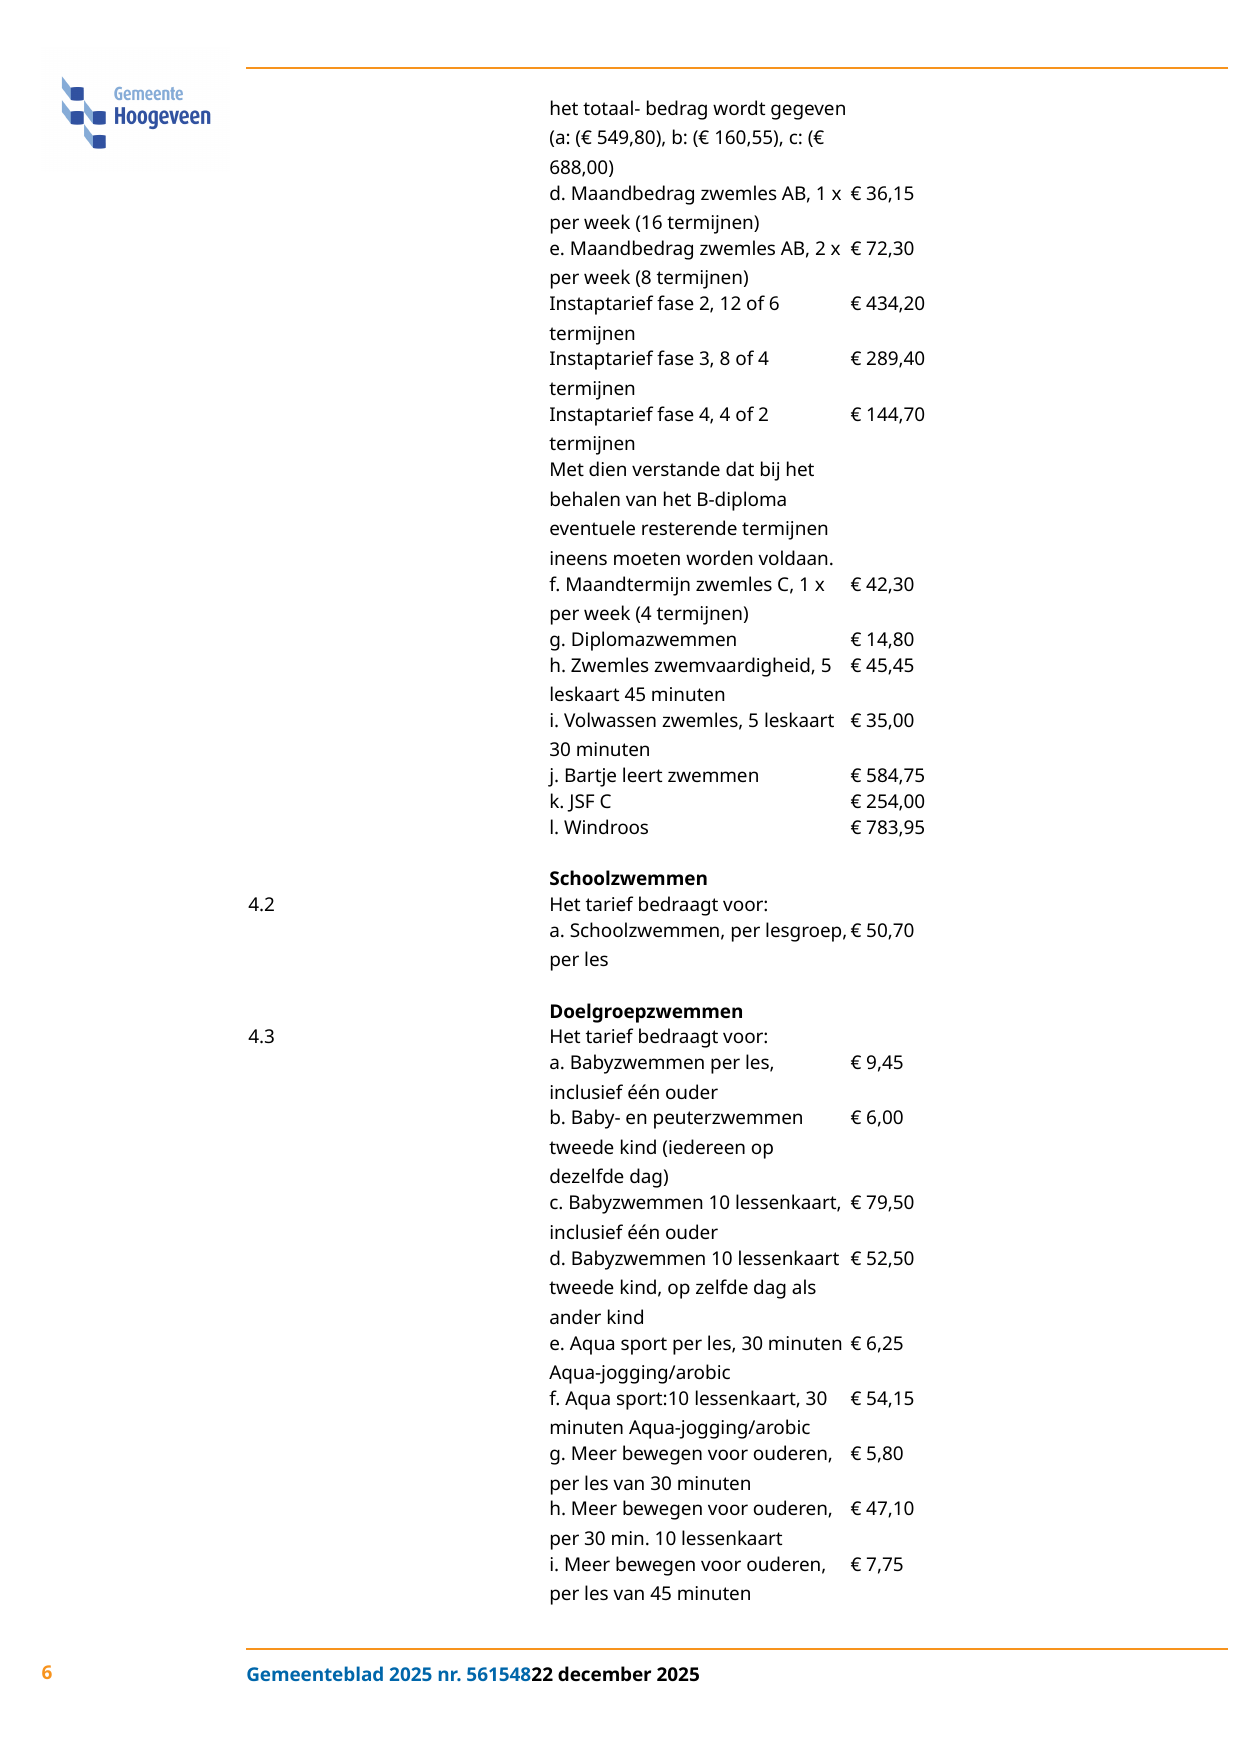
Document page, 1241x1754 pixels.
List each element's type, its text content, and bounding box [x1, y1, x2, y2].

table_cell Het tarief bedraagt voor: [549, 1024, 850, 1049]
table_cell [248, 401, 549, 456]
table_cell k. JSF C [549, 788, 850, 814]
table_cell [248, 1190, 549, 1245]
table_cell d. Babyzwemmen 10 lessenkaart tweede kind, op zelfde dag als ander kind [549, 1245, 850, 1330]
table_cell [850, 95, 1152, 180]
table_cell b. Baby- en peuterzwemmen tweede kind (iedereen op dezelfde dag) [549, 1105, 850, 1189]
table_cell € 6,25 [850, 1330, 1152, 1385]
table_cell € 254,00 [850, 788, 1152, 814]
table_cell [248, 1551, 549, 1606]
table_cell [248, 571, 549, 626]
table_cell [248, 652, 549, 707]
table_cell [248, 1049, 549, 1104]
table_cell € 47,10 [850, 1496, 1152, 1551]
table_cell € 54,15 [850, 1385, 1152, 1440]
table_cell [549, 972, 850, 998]
table_cell € 50,70 [850, 917, 1152, 972]
table_cell e. Maandbedrag zwemles AB, 2 x per week (8 termijnen) [549, 235, 850, 290]
table_cell € 52,50 [850, 1245, 1152, 1330]
table_cell [248, 1330, 549, 1385]
table_cell j. Bartje leert zwemmen [549, 763, 850, 788]
table_cell [850, 1024, 1152, 1049]
table_cell [248, 972, 549, 998]
table_cell h. Meer bewegen voor ouderen, per 30 min. 10 lessenkaart [549, 1496, 850, 1551]
table_cell [850, 456, 1152, 571]
table_cell € 14,80 [850, 626, 1152, 652]
table_cell € 434,20 [850, 290, 1152, 346]
table_cell € 79,50 [850, 1190, 1152, 1245]
table_cell € 9,45 [850, 1049, 1152, 1104]
table_cell € 7,75 [850, 1551, 1152, 1606]
table_cell [248, 95, 549, 180]
table_cell a. Babyzwemmen per les, inclusief één ouder [549, 1049, 850, 1104]
table_cell Instaptarief fase 2, 12 of 6 termijnen [549, 290, 850, 346]
table_cell 4.2 [248, 891, 549, 917]
table_cell € 144,70 [850, 401, 1152, 456]
table_cell g. Meer bewegen voor ouderen, per les van 30 minuten [549, 1440, 850, 1496]
table_cell i. Volwassen zwemles, 5 leskaart 30 minuten [549, 707, 850, 762]
table_cell [248, 1385, 549, 1440]
table_cell [248, 917, 549, 972]
table_cell f. Maandtermijn zwemles C, 1 x per week (4 termijnen) [549, 571, 850, 626]
table_cell [248, 1440, 549, 1496]
table_cell d. Maandbedrag zwemles AB, 1 x per week (16 termijnen) [549, 180, 850, 235]
table_cell € 45,45 [850, 652, 1152, 707]
table_cell [248, 840, 549, 865]
table_cell g. Diplomazwemmen [549, 626, 850, 652]
table_cell [248, 1105, 549, 1189]
table_cell [248, 1496, 549, 1551]
table_cell € 42,30 [850, 571, 1152, 626]
table_cell [248, 235, 549, 290]
table_cell Instaptarief fase 3, 8 of 4 termijnen [549, 346, 850, 401]
table_cell [248, 865, 549, 891]
table_cell [248, 290, 549, 346]
table_cell i. Meer bewegen voor ouderen, per les van 45 minuten [549, 1551, 850, 1606]
table_cell [248, 346, 549, 401]
table_cell [850, 998, 1152, 1023]
table_cell het totaal- bedrag wordt gegeven (a: (€ 549,80), b: (€ 160,55), c: (€ 688,00) [549, 95, 850, 180]
table_cell € 6,00 [850, 1105, 1152, 1189]
table_cell [248, 180, 549, 235]
table_cell Instaptarief fase 4, 4 of 2 termijnen [549, 401, 850, 456]
table_cell € 783,95 [850, 814, 1152, 839]
table_cell [248, 626, 549, 652]
table_cell e. Aqua sport per les, 30 minuten Aqua-jogging/arobic [549, 1330, 850, 1385]
table_cell Doelgroepzwemmen [549, 998, 850, 1023]
table_cell a. Schoolzwemmen, per lesgroep, per les [549, 917, 850, 972]
table_cell € 289,40 [850, 346, 1152, 401]
table_cell Schoolzwemmen [549, 865, 850, 891]
table_cell [850, 865, 1152, 891]
table_cell c. Babyzwemmen 10 lessenkaart, inclusief één ouder [549, 1190, 850, 1245]
picture [41, 47, 231, 172]
table_cell [549, 840, 850, 865]
table_cell [248, 1245, 549, 1330]
table_cell [248, 456, 549, 571]
table_cell 4.3 [248, 1024, 549, 1049]
table_cell [850, 840, 1152, 865]
table_cell f. Aqua sport:10 lessenkaart, 30 minuten Aqua-jogging/arobic [549, 1385, 850, 1440]
table_cell [248, 814, 549, 839]
table_cell h. Zwemles zwemvaardigheid, 5 leskaart 45 minuten [549, 652, 850, 707]
table_cell € 36,15 [850, 180, 1152, 235]
table_cell € 584,75 [850, 763, 1152, 788]
table_cell € 35,00 [850, 707, 1152, 762]
table_cell Met dien verstande dat bij het behalen van het B-diploma eventuele resterende termijnen ineens moeten worden voldaan. [549, 456, 850, 571]
table_cell [248, 763, 549, 788]
table_cell [248, 788, 549, 814]
table_cell € 72,30 [850, 235, 1152, 290]
table_cell [850, 972, 1152, 998]
table_cell [850, 891, 1152, 917]
table_cell l. Windroos [549, 814, 850, 839]
table_cell [248, 707, 549, 762]
table_cell Het tarief bedraagt voor: [549, 891, 850, 917]
table_cell € 5,80 [850, 1440, 1152, 1496]
table_cell [248, 998, 549, 1023]
